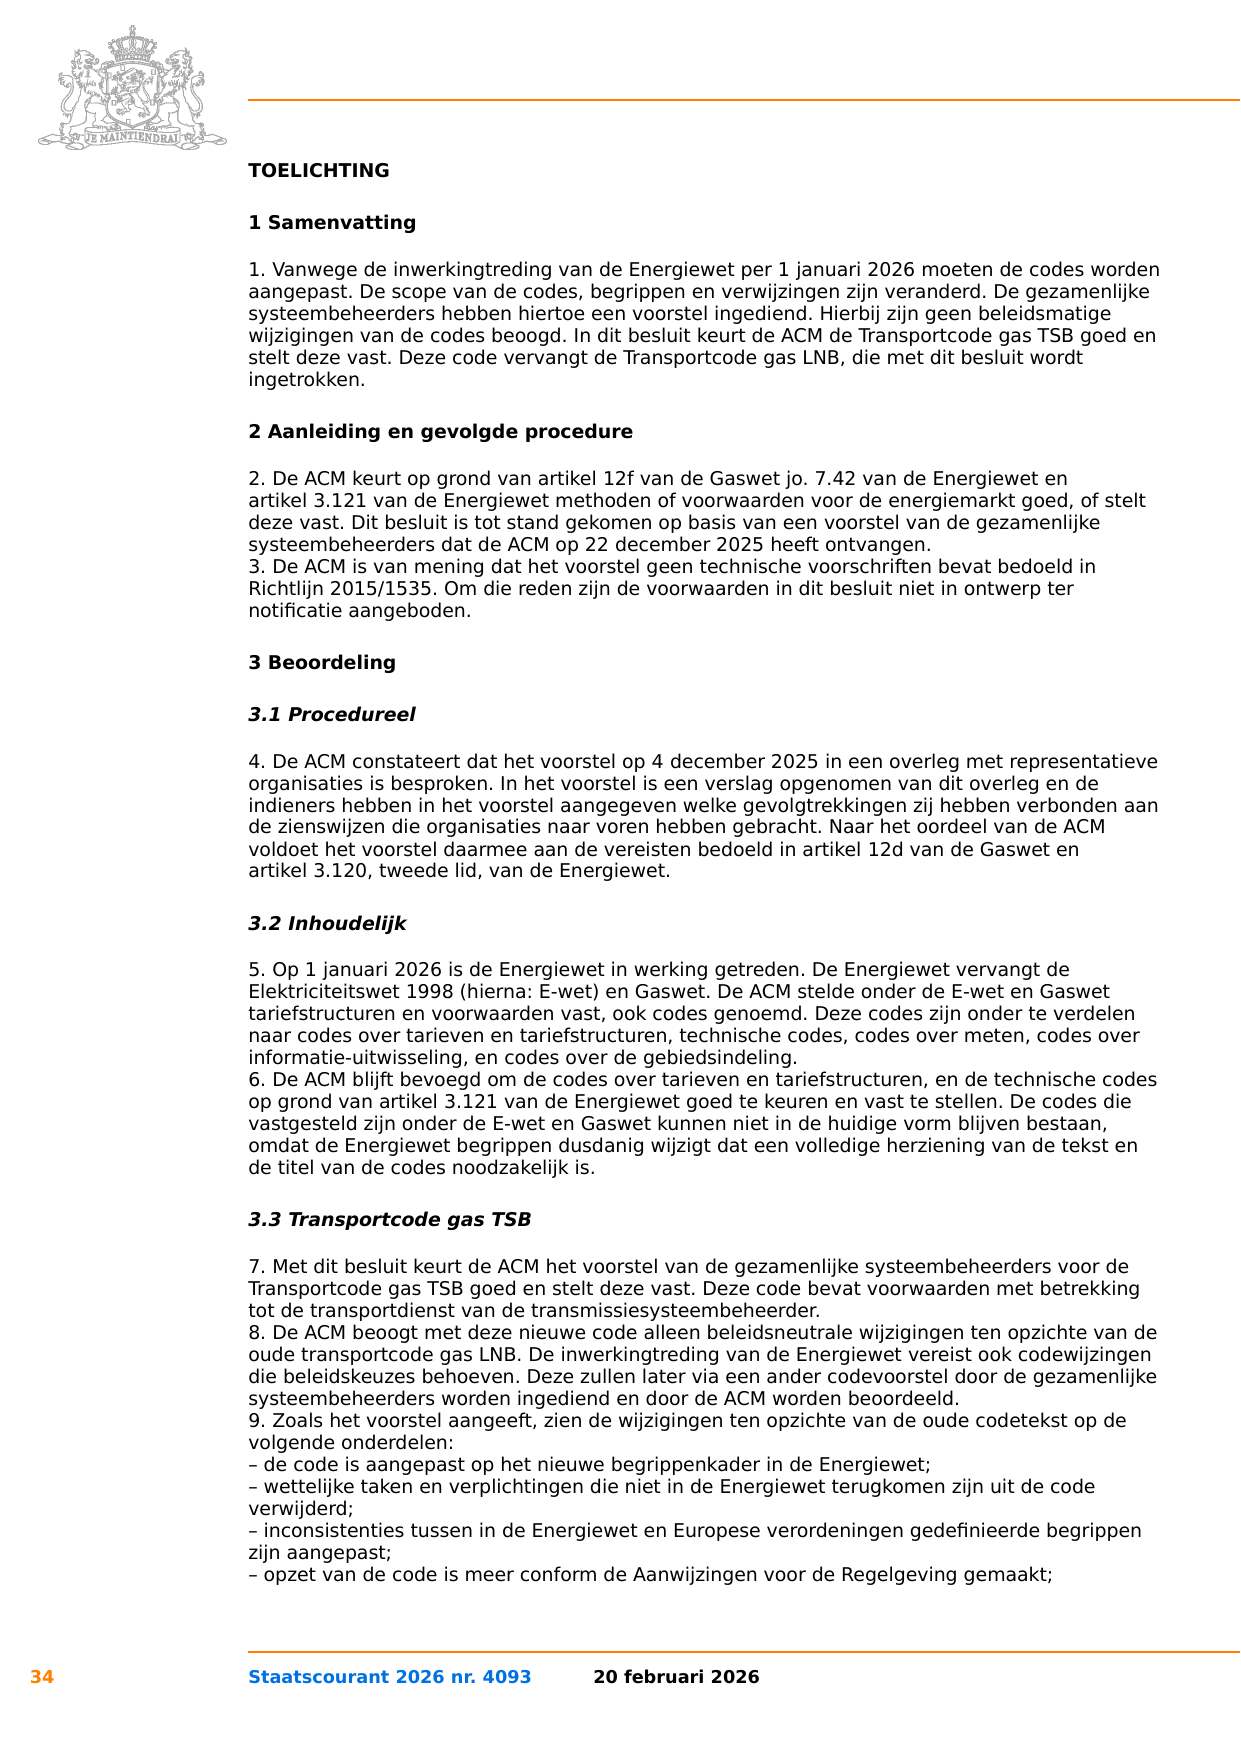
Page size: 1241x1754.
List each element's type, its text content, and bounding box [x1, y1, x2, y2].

text – wettelijke taken en verplichtingen die niet in de Energiewet terugkomen zijn uit de code verwijderd; [248, 1476, 1163, 1520]
text 8. De ACM beoogt met deze nieuwe code alleen beleidsneutrale wijzigingen ten opzichte van de oude transportcode gas LNB. De inwerkingtreding van de Energiewet vereist ook codewijzingen die beleidskeuzes behoeven. Deze zullen later via een ander codevoorstel door de gezamenlijke systeembeheerders worden ingediend en door de ACM worden beoordeeld. [248, 1322, 1163, 1410]
text 9. Zoals het voorstel aangeeft, zien de wijzigingen ten opzichte van de oude codetekst op de volgende onderdelen: [248, 1410, 1163, 1454]
subtitle TOELICHTING [248, 160, 1163, 182]
text 6. De ACM blijft bevoegd om de codes over tarieven en tariefstructuren, en de technische codes op grond van artikel 3.121 van de Energiewet goed te keuren en vast te stellen. De codes die vastgesteld zijn onder de E-wet en Gaswet kunnen niet in de huidige vorm blijven bestaan, omdat de Energiewet begrippen dusdanig wijzigt dat een volledige herziening van de tekst en de titel van de codes noodzakelijk is. [248, 1069, 1163, 1179]
subtitle 3.1 Procedureel [248, 703, 1163, 726]
text 4. De ACM constateert dat het voorstel op 4 december 2025 in een overleg met representatieve organisaties is besproken. In het voorstel is een verslag opgenomen van dit overleg en de indieners hebben in het voorstel aangegeven welke gevolgtrekkingen zij hebben verbonden aan de zienswijzen die organisaties naar voren hebben gebracht. Naar het oordeel van de ACM voldoet het voorstel daarmee aan de vereisten bedoeld in artikel 12d van de Gaswet en artikel 3.120, tweede lid, van de Energiewet. [248, 751, 1163, 882]
text 3. De ACM is van mening dat het voorstel geen technische voorschriften bevat bedoeld in Richtlijn 2015/1535. Om die reden zijn de voorwaarden in dit besluit niet in ontwerp ter notificatie aangeboden. [248, 556, 1163, 622]
subtitle 3.2 Inhoudelijk [248, 912, 1163, 934]
text – opzet van de code is meer conform de Aanwijzingen voor de Regelgeving gemaakt; [248, 1564, 1163, 1586]
text 1. Vanwege de inwerkingtreding van de Energiewet per 1 januari 2026 moeten de codes worden aangepast. De scope van de codes, begrippen en verwijzingen zijn veranderd. De gezamenlijke systeembeheerders hebben hiertoe een voorstel ingediend. Hierbij zijn geen beleidsmatige wijzigingen van de codes beoogd. In dit besluit keurt de ACM de Transportcode gas TSB goed en stelt deze vast. Deze code vervangt de Transportcode gas LNB, die met dit besluit wordt ingetrokken. [248, 259, 1163, 391]
text 7. Met dit besluit keurt de ACM het voorstel van de gezamenlijke systeembeheerders voor de Transportcode gas TSB goed en stelt deze vast. Deze code bevat voorwaarden met betrekking tot de transportdienst van de transmissiesysteembeheerder. [248, 1256, 1163, 1322]
text – inconsistenties tussen in de Energiewet en Europese verordeningen gedefinieerde begrippen zijn aangepast; [248, 1520, 1163, 1564]
subtitle 1 Samenvatting [248, 212, 1163, 234]
subtitle 3.3 Transportcode gas TSB [248, 1209, 1163, 1231]
text – de code is aangepast op het nieuwe begrippenkader in de Energiewet; [248, 1454, 1163, 1476]
picture [38, 25, 227, 150]
text 5. Op 1 januari 2026 is de Energiewet in werking getreden. De Energiewet vervangt de Elektriciteitswet 1998 (hierna: E-wet) en Gaswet. De ACM stelde onder de E-wet en Gaswet tariefstructuren en voorwaarden vast, ook codes genoemd. Deze codes zijn onder te verdelen naar codes over tarieven en tariefstructuren, technische codes, codes over meten, codes over informatie-uitwisseling, en codes over de gebiedsindeling. [248, 959, 1163, 1069]
subtitle 3 Beoordeling [248, 652, 1163, 673]
text 2. De ACM keurt op grond van artikel 12f van de Gaswet jo. 7.42 van de Energiewet en artikel 3.121 van de Energiewet methoden of voorwaarden voor de energiemarkt goed, of stelt deze vast. Dit besluit is tot stand gekomen op basis van een voorstel van de gezamenlijke systeembeheerders dat de ACM op 22 december 2025 heeft ontvangen. [248, 468, 1163, 556]
subtitle 2 Aanleiding en gevolgde procedure [248, 421, 1163, 443]
